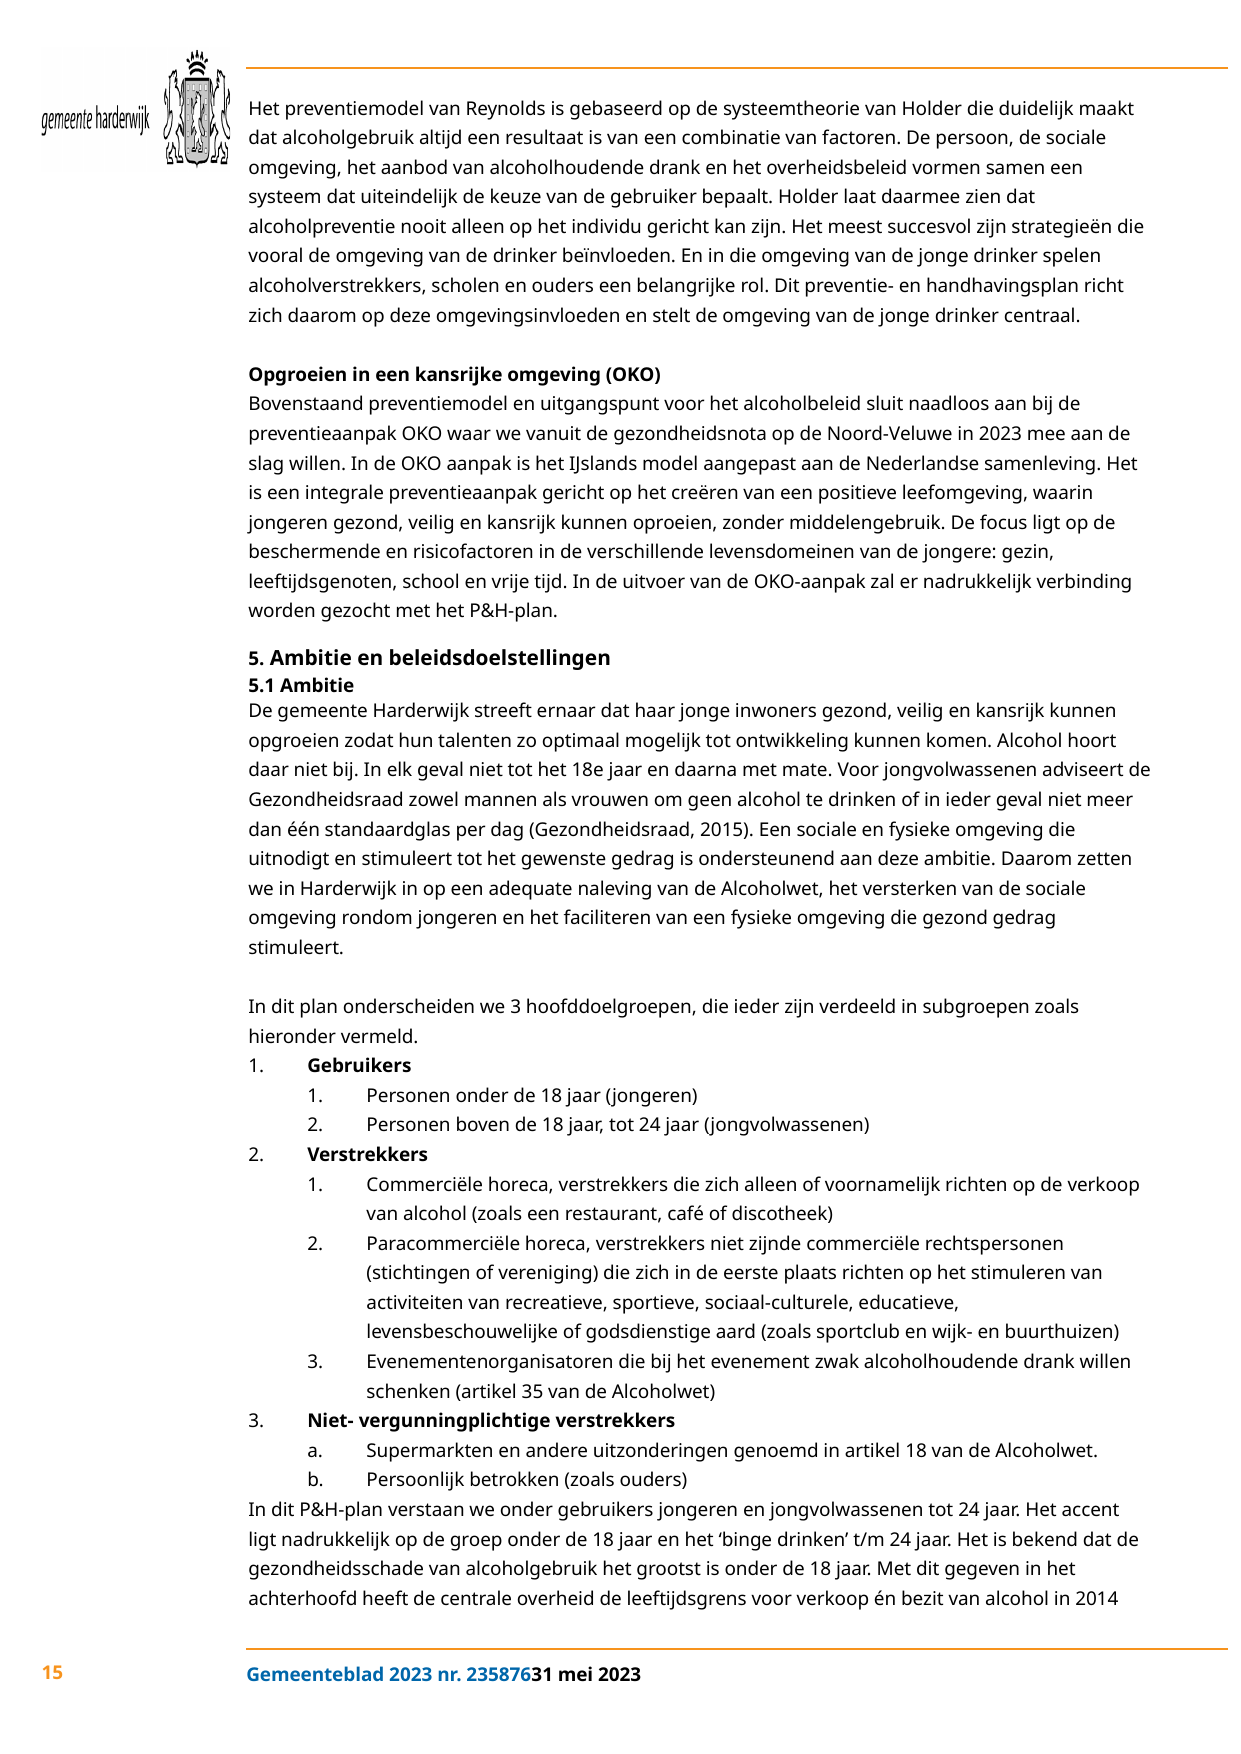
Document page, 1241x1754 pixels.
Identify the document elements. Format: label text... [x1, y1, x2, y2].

text In dit P&H-plan verstaan we onder gebruikers jongeren en jongvolwassenen tot 24 jaar. Het accent ligt nadrukkelijk op de groep onder de 18 jaar en het ‘binge drinken’ t/m 24 jaar. Het is bekend dat de gezondheidsschade van alcoholgebruik het grootst is onder de 18 jaar. Met dit gegeven in het achterhoofd heeft de centrale overheid de leeftijdsgrens voor verkoop én bezit van alcohol in 2014 [248, 1496, 1152, 1611]
list Commerciële horeca, verstrekkers die zich alleen of voornamelijk richten op de verkoop van alcohol (zoals een restaurant, café of discotheek) [307, 1171, 1152, 1226]
text De gemeente Harderwijk streeft ernaar dat haar jonge inwoners gezond, veilig en kansrijk kunnen opgroeien zodat hun talenten zo optimaal mogelijk tot ontwikkeling kunnen komen. Alcohol hoort daar niet bij. In elk geval niet tot het 18e jaar en daarna met mate. Voor jongvolwassenen adviseert de Gezondheidsraad zowel mannen als vrouwen om geen alcohol te drinken of in ieder geval niet meer dan één standaardglas per dag (Gezondheidsraad, 2015). Een sociale en fysieke omgeving die uitnodigt en stimuleert tot het gewenste gedrag is ondersteunend aan deze ambitie. Daarom zetten we in Harderwijk in op een adequate naleving van de Alcoholwet, het versterken van de sociale omgeving rondom jongeren en het faciliteren van een fysieke omgeving die gezond gedrag stimuleert. [248, 697, 1152, 960]
text Bovenstaand preventiemodel en uitgangspunt voor het alcoholbeleid sluit naadloos aan bij de preventieaanpak OKO waar we vanuit de gezondheidsnota op de Noord-Veluwe in 2023 mee aan de slag willen. In de OKO aanpak is het IJslands model aangepast aan de Nederlandse samenleving. Het is een integrale preventieaanpak gericht op het creëren van een positieve leefomgeving, waarin jongeren gezond, veilig en kansrijk kunnen oproeien, zonder middelengebruik. De focus ligt op de beschermende en risicofactoren in de verschillende levensdomeinen van de jongere: gezin, leeftijdsgenoten, school en vrije tijd. In de uitvoer van de OKO-aanpak zal er nadrukkelijk verbinding worden gezocht met het P&H-plan. [248, 391, 1152, 623]
list Personen boven de 18 jaar, tot 24 jaar (jongvolwassenen) [307, 1112, 1152, 1137]
list Evenementenorganisatoren die bij het evenement zwak alcoholhoudende drank willen schenken (artikel 35 van de Alcoholwet) [307, 1348, 1152, 1404]
text In dit plan onderscheiden we 3 hoofddoelgroepen, die ieder zijn verdeeld in subgroepen zoals hieronder vermeld. [248, 993, 1152, 1049]
list Supermarkten en andere uitzonderingen genoemd in artikel 18 van de Alcoholwet. [307, 1437, 1152, 1463]
text Het preventiemodel van Reynolds is gebaseerd op de systeemtheorie van Holder die duidelijk maakt dat alcoholgebruik altijd een resultaat is van een combinatie van factoren. De persoon, de sociale omgeving, het aanbod van alcoholhoudende drank en het overheidsbeleid vormen samen een systeem dat uiteindelijk de keuze van de gebruiker bepaalt. Holder laat daarmee zien dat alcoholpreventie nooit alleen op het individu gericht kan zijn. Het meest succesvol zijn strategieën die vooral de omgeving van de drinker beïnvloeden. En in die omgeving van de jonge drinker spelen alcoholverstrekkers, scholen en ouders een belangrijke rol. Dit preventie- en handhavingsplan richt zich daarom op deze omgevingsinvloeden en stelt de omgeving van de jonge drinker centraal. [248, 95, 1152, 328]
list Gebruikers [248, 1052, 1152, 1078]
list Verstrekkers [248, 1141, 1152, 1167]
list Paracommerciële horeca, verstrekkers niet zijnde commerciële rechtspersonen (stichtingen of vereniging) die zich in de eerste plaats richten op het stimuleren van activiteiten van recreatieve, sportieve, sociaal-culturele, educatieve, levensbeschouwelijke of godsdienstige aard (zoals sportclub en wijk- en buurthuizen) [307, 1230, 1152, 1344]
picture [41, 47, 231, 172]
list Niet- vergunningplichtige verstrekkers [248, 1407, 1152, 1433]
text 5. Ambitie en beleidsdoelstellingen [248, 643, 1152, 672]
text 5.1 Ambitie [248, 672, 1152, 697]
list Persoonlijk betrokken (zoals ouders) [307, 1467, 1152, 1492]
text Opgroeien in een kansrijke omgeving (OKO) [248, 361, 1152, 387]
list Personen onder de 18 jaar (jongeren) [307, 1082, 1152, 1108]
